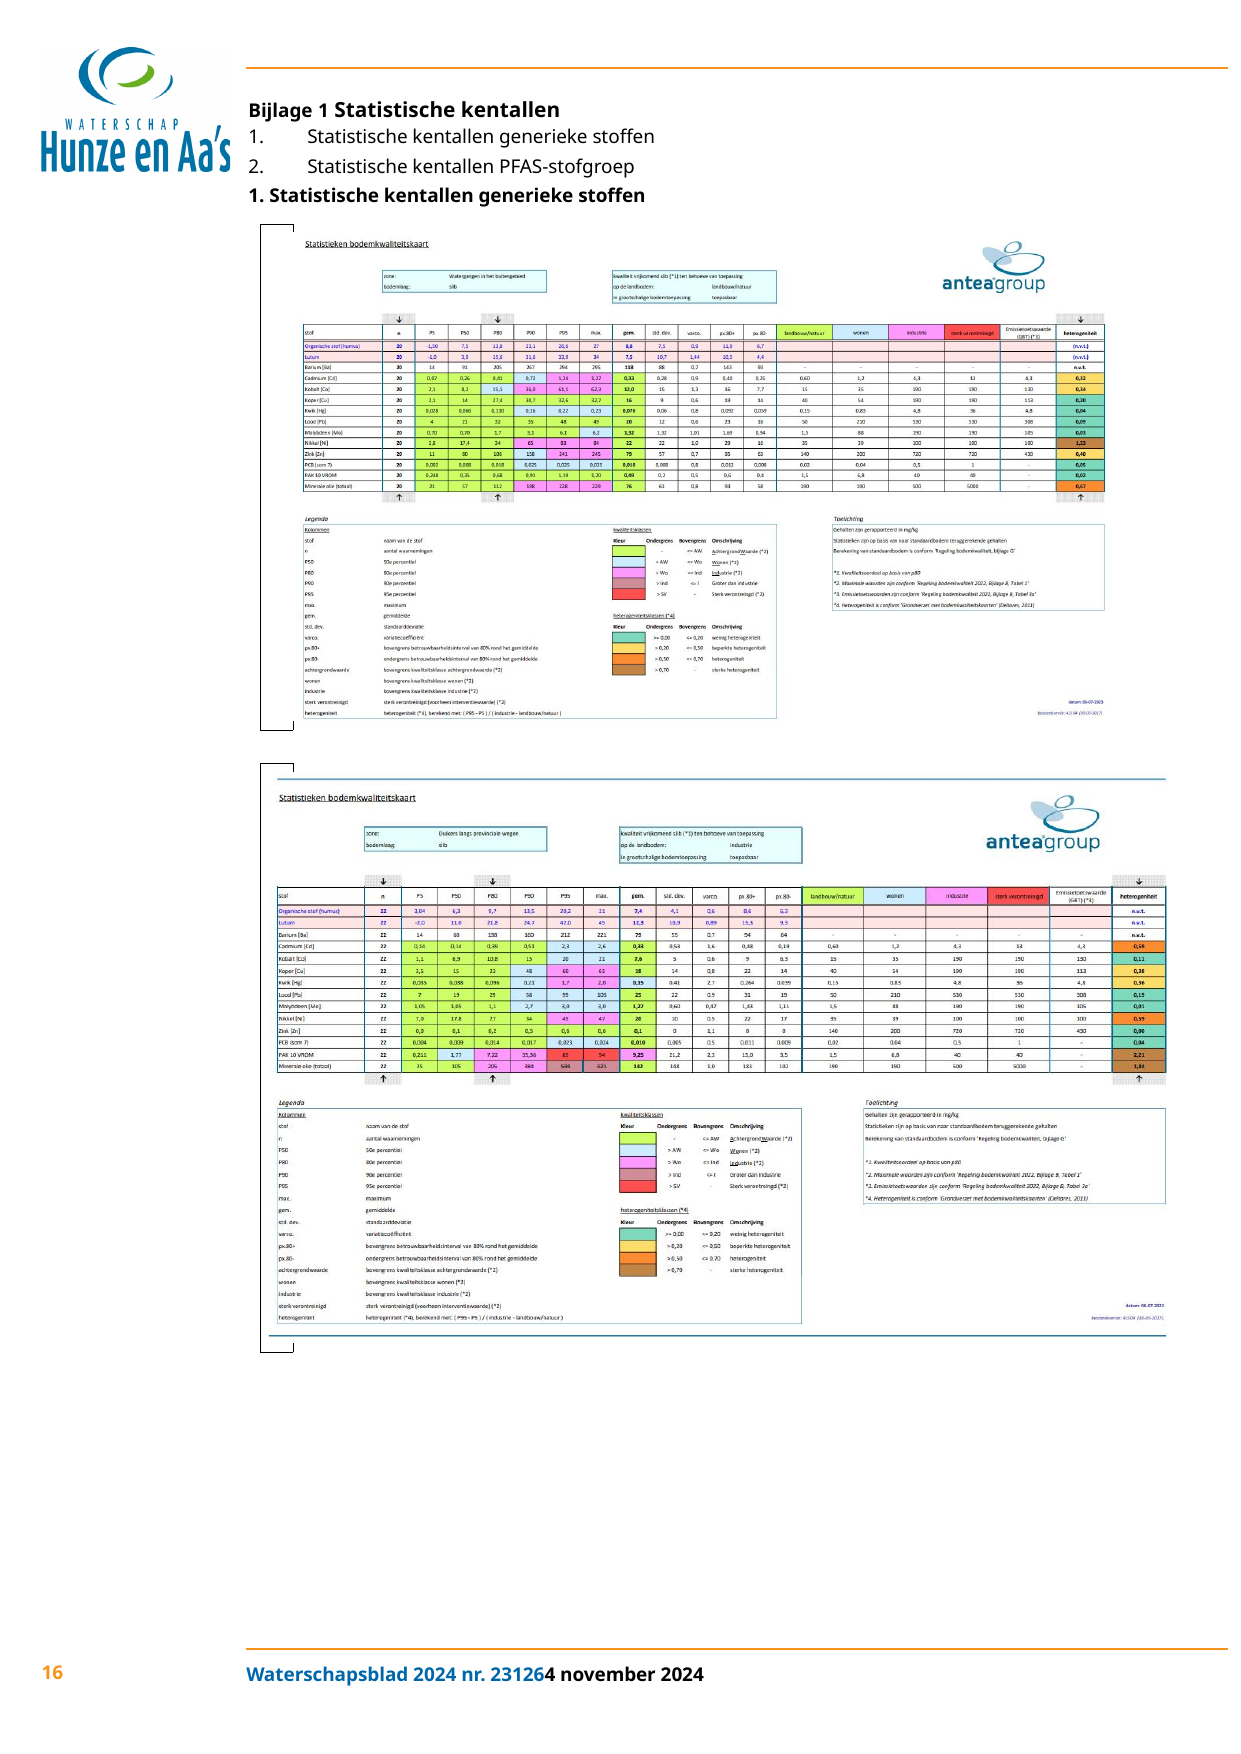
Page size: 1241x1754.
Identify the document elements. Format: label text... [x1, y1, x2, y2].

picture [268, 772, 1173, 1343]
text Bijlage 1 Statistische kentallen [248, 95, 1152, 123]
picture [41, 47, 231, 172]
picture [268, 232, 1173, 721]
list Statistische kentallen generieke stoffen [248, 123, 1152, 149]
picture [183, 163, 191, 172]
text 1. Statistische kentallen generieke stoffen [248, 182, 1152, 208]
list Statistische kentallen PFAS-stofgroep [248, 153, 1152, 179]
picture [47, 154, 51, 172]
picture [226, 145, 231, 156]
